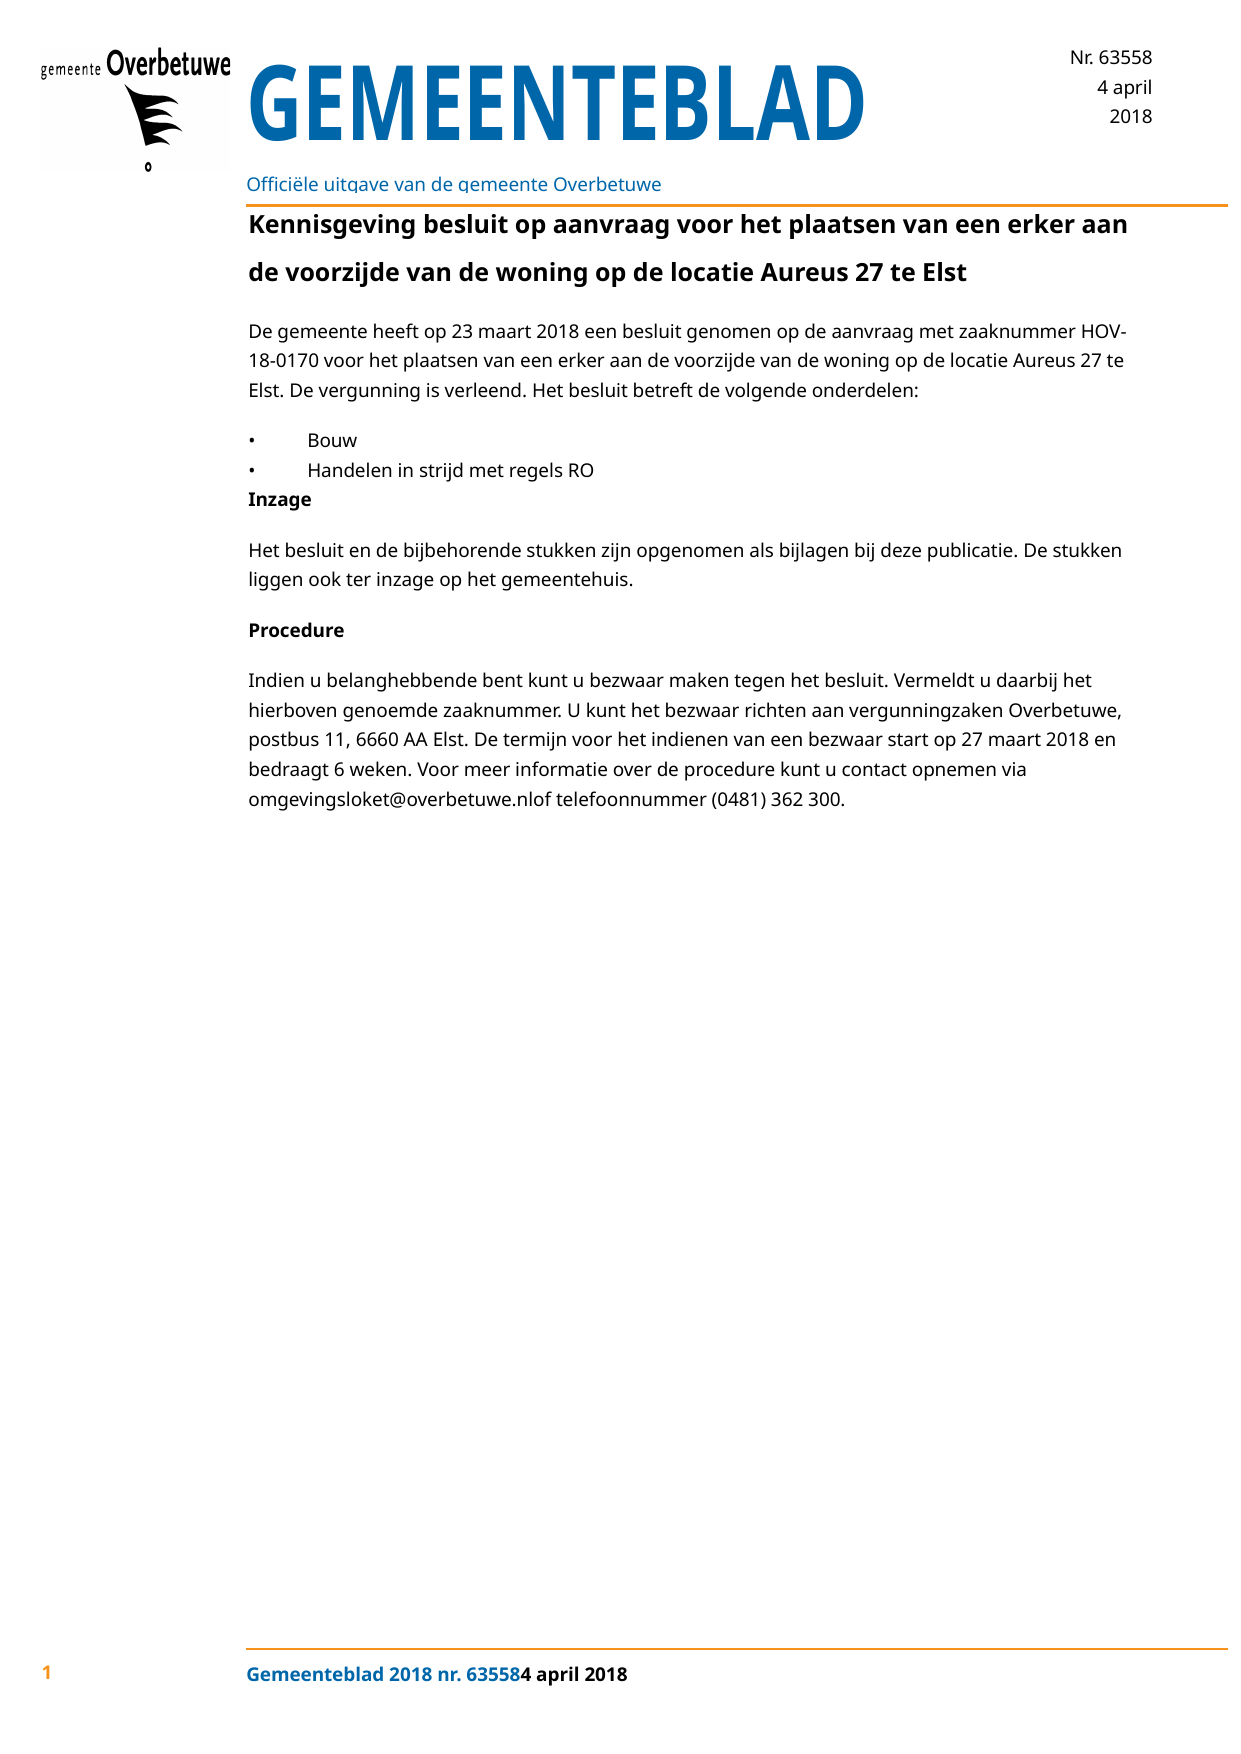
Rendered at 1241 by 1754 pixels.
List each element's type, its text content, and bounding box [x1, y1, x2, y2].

text De gemeente heeft op 23 maart 2018 een besluit genomen op de aanvraag met zaaknummer HOV-18-0170 voor het plaatsen van een erker aan de voorzijde van de woning op de locatie Aureus 27 te Elst. De vergunning is verleend. Het besluit betreft de volgende onderdelen: [248, 318, 1152, 403]
text Inzage [248, 487, 1152, 512]
list Bouw [248, 427, 1152, 453]
text Kennisgeving besluit op aanvraag voor het plaatsen van een erker aan de voorzijde van de woning op de locatie Aureus 27 te Elst [248, 207, 1152, 288]
picture [41, 47, 231, 172]
text Procedure [248, 617, 1152, 643]
list Handelen in strijd met regels RO [248, 457, 1152, 483]
text Indien u belanghebbende bent kunt u bezwaar maken tegen het besluit. Vermeldt u daarbij het hierboven genoemde zaaknummer. U kunt het bezwaar richten aan vergunningzaken Overbetuwe, postbus 11, 6660 AA Elst. De termijn voor het indienen van een bezwaar start op 27 maart 2018 en bedraagt 6 weken. Voor meer informatie over de procedure kunt u contact opnemen via omgevingsloket@overbetuwe.nlof telefoonnummer (0481) 362 300. [248, 667, 1152, 812]
text Het besluit en de bijbehorende stukken zijn opgenomen als bijlagen bij deze publicatie. De stukken liggen ook ter inzage op het gemeentehuis. [248, 537, 1152, 592]
